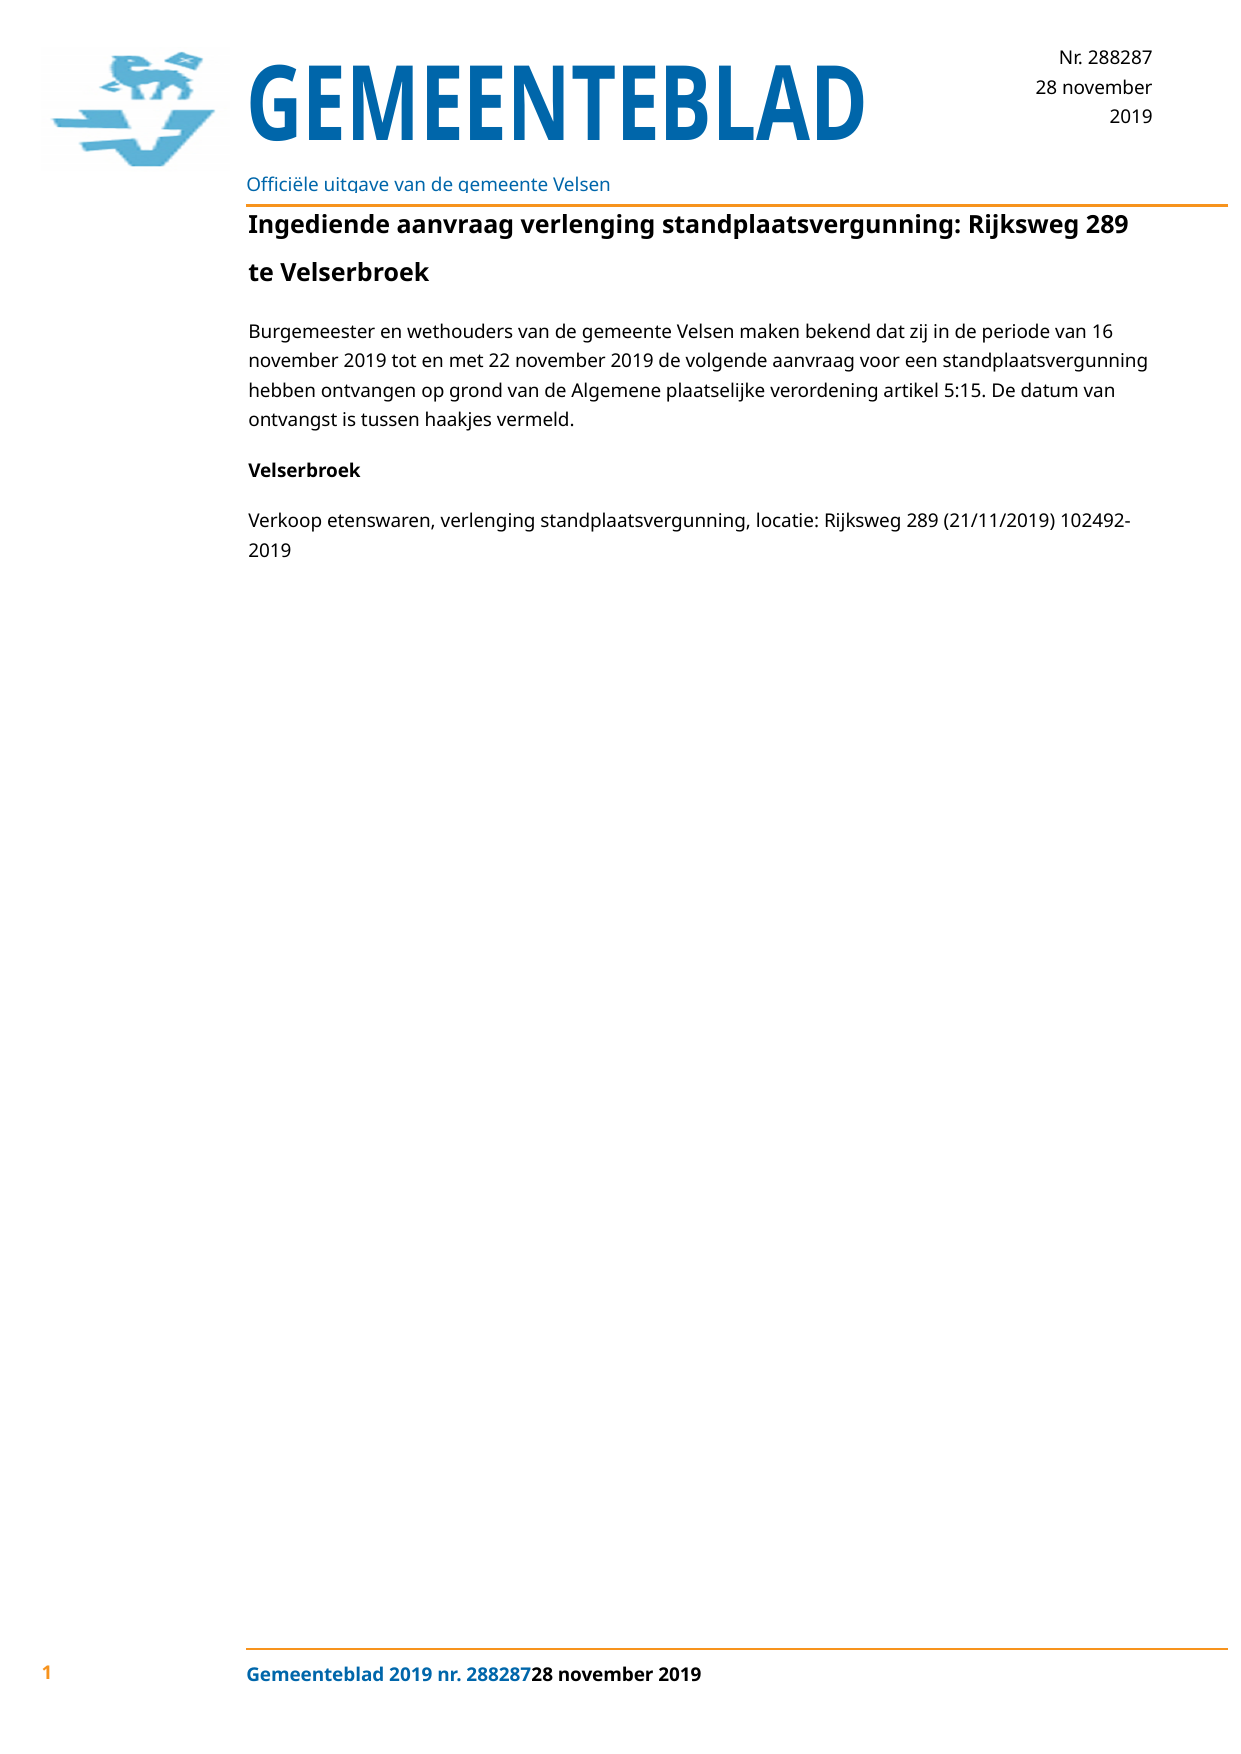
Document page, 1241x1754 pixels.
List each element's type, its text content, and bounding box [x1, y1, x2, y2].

picture [41, 47, 231, 172]
text Velserbroek [248, 457, 1152, 483]
text Burgemeester en wethouders van de gemeente Velsen maken bekend dat zij in de periode van 16 november 2019 tot en met 22 november 2019 de volgende aanvraag voor een standplaatsvergunning hebben ontvangen op grond van de Algemene plaatselijke verordening artikel 5:15. De datum van ontvangst is tussen haakjes vermeld. [248, 318, 1152, 432]
text Verkoop etenswaren, verlenging standplaatsvergunning, locatie: Rijksweg 289 (21/11/2019) 102492-2019 [248, 507, 1152, 563]
text Ingediende aanvraag verlenging standplaatsvergunning: Rijksweg 289 te Velserbroek [248, 207, 1152, 288]
